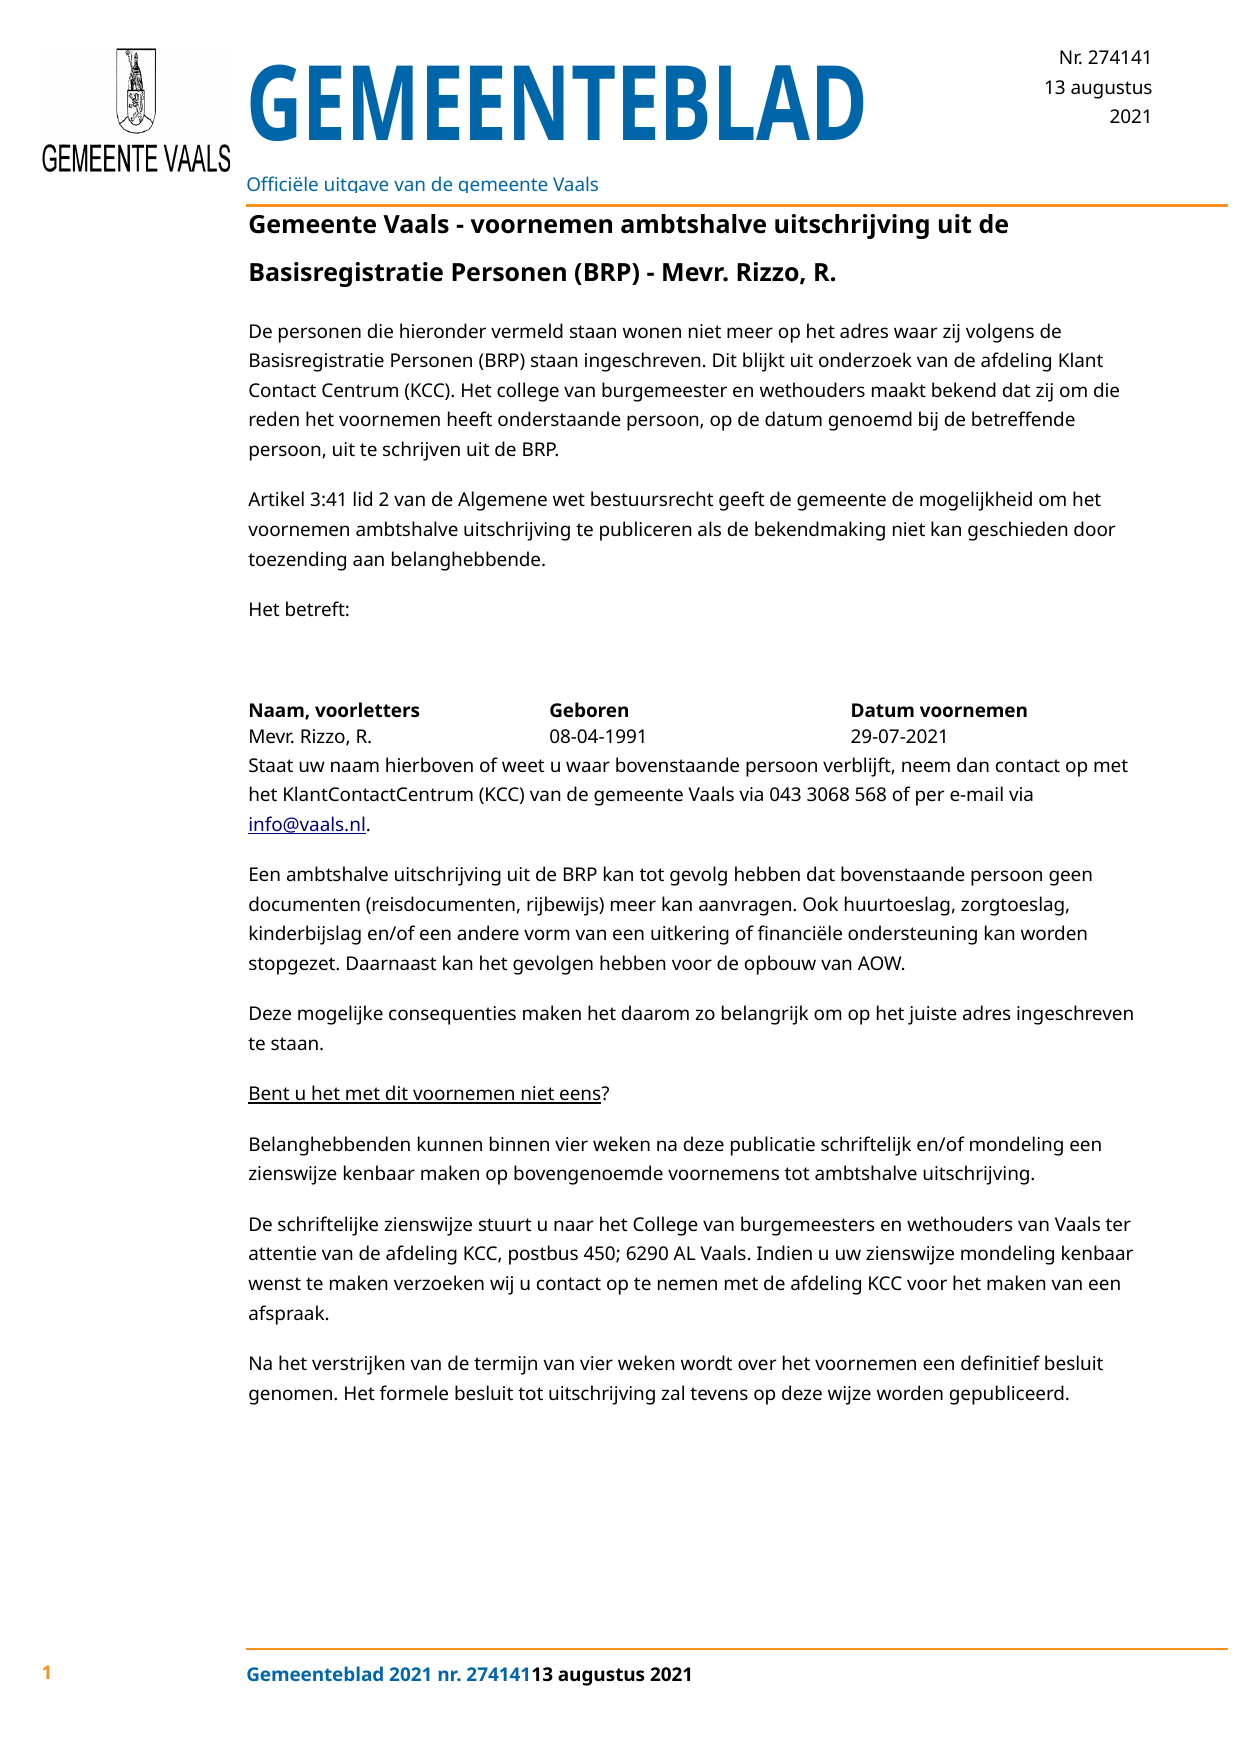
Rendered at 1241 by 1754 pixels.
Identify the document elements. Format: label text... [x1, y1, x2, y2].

text Het betreft: [248, 596, 1152, 622]
table_header Geboren [549, 697, 850, 723]
table_cell Mevr. Rizzo, R. [248, 723, 549, 749]
picture [41, 47, 231, 172]
text Deze mogelijke consequenties maken het daarom zo belangrijk om op het juiste adres ingeschreven te staan. [248, 1001, 1152, 1056]
table_cell 29-07-2021 [850, 723, 1152, 749]
table_header Datum voornemen [850, 697, 1152, 723]
text Staat uw naam hierboven of weet u waar bovenstaande persoon verblijft, neem dan contact op met het KlantContactCentrum (KCC) van de gemeente Vaals via 043 3068 568 of per e-mail via info@vaals.nl. [248, 752, 1152, 837]
text Na het verstrijken van de termijn van vier weken wordt over het voornemen een definitief besluit genomen. Het formele besluit tot uitschrijving zal tevens op deze wijze worden gepubliceerd. [248, 1350, 1152, 1406]
text Bent u het met dit voornemen niet eens? [248, 1081, 1152, 1106]
text De personen die hieronder vermeld staan wonen niet meer op het adres waar zij volgens de Basisregistratie Personen (BRP) staan ingeschreven. Dit blijkt uit onderzoek van de afdeling Klant Contact Centrum (KCC). Het college van burgemeester en wethouders maakt bekend dat zij om die reden het voornemen heeft onderstaande persoon, op de datum genoemd bij de betreffende persoon, uit te schrijven uit de BRP. [248, 318, 1152, 462]
text Artikel 3:41 lid 2 van de Algemene wet bestuursrecht geeft de gemeente de mogelijkheid om het voornemen ambtshalve uitschrijving te publiceren als de bekendmaking niet kan geschieden door toezending aan belanghebbende. [248, 487, 1152, 572]
table_header Naam, voorletters [248, 697, 549, 723]
table_cell 08-04-1991 [549, 723, 850, 749]
text Belanghebbenden kunnen binnen vier weken na deze publicatie schriftelijk en/of mondeling een zienswijze kenbaar maken op bovengenoemde voornemens tot ambtshalve uitschrijving. [248, 1131, 1152, 1186]
text De schriftelijke zienswijze stuurt u naar het College van burgemeesters en wethouders van Vaals ter attentie van de afdeling KCC, postbus 450; 6290 AL Vaals. Indien u uw zienswijze mondeling kenbaar wenst te maken verzoeken wij u contact op te nemen met de afdeling KCC voor het maken van een afspraak. [248, 1211, 1152, 1326]
text Een ambtshalve uitschrijving uit de BRP kan tot gevolg hebben dat bovenstaande persoon geen documenten (reisdocumenten, rijbewijs) meer kan aanvragen. Ook huurtoeslag, zorgtoeslag, kinderbijslag en/of een andere vorm van een uitkering of financiële ondersteuning kan worden stopgezet. Daarnaast kan het gevolgen hebben voor de opbouw van AOW. [248, 861, 1152, 976]
text Gemeente Vaals - voornemen ambtshalve uitschrijving uit de Basisregistratie Personen (BRP) - Mevr. Rizzo, R. [248, 207, 1152, 288]
